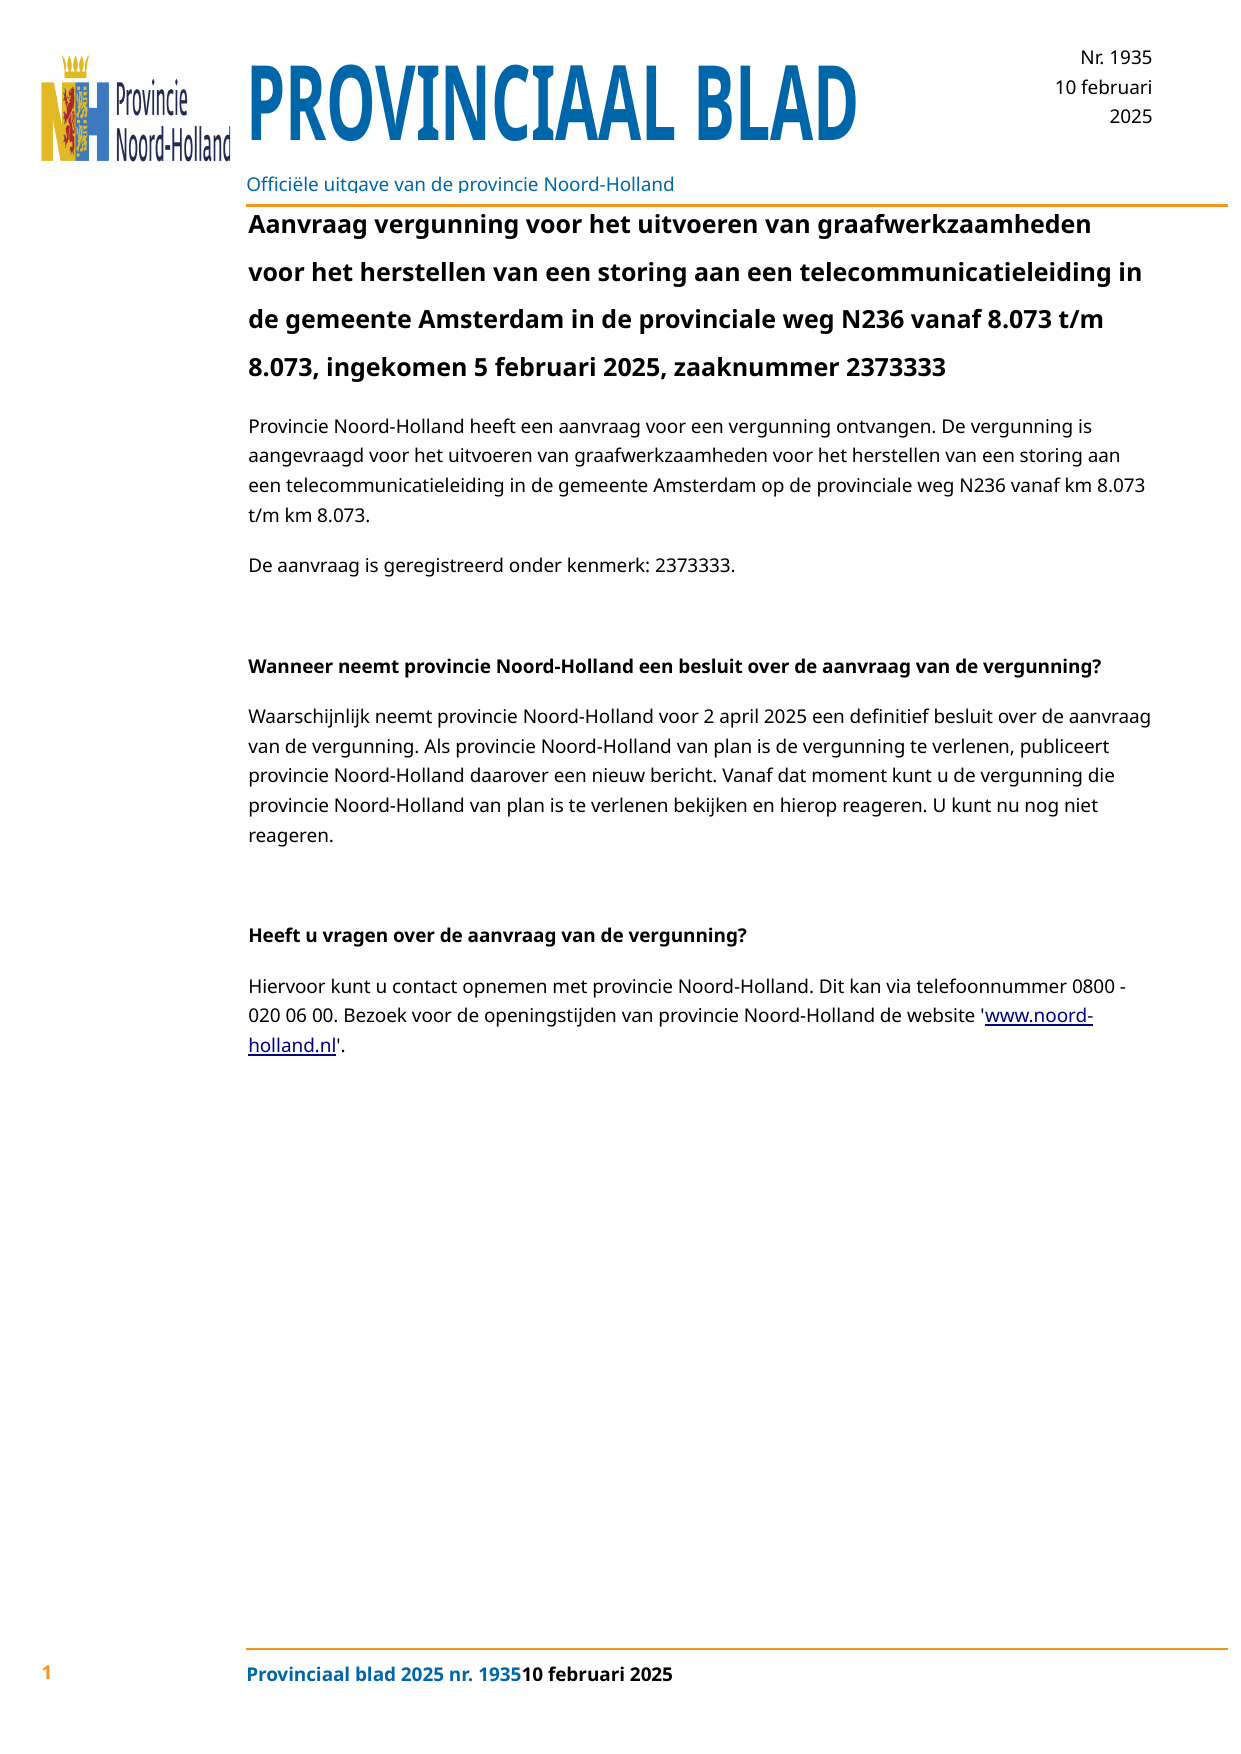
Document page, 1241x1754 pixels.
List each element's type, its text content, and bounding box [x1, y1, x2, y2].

picture [41, 47, 231, 172]
text Heeft u vragen over de aanvraag van de vergunning? [248, 923, 1152, 948]
text Hiervoor kunt u contact opnemen met provincie Noord-Holland. Dit kan via telefoonnummer 0800 - 020 06 00. Bezoek voor de openingstijden van provincie Noord-Holland de website 'www.noord-holland.nl'. [248, 973, 1152, 1058]
text Waarschijnlijk neemt provincie Noord-Holland voor 2 april 2025 een definitief besluit over de aanvraag van de vergunning. Als provincie Noord-Holland van plan is de vergunning te verlenen, publiceert provincie Noord-Holland daarover een nieuw bericht. Vanaf dat moment kunt u de vergunning die provincie Noord-Holland van plan is te verlenen bekijken en hierop reageren. U kunt nu nog niet reageren. [248, 703, 1152, 848]
text De aanvraag is geregistreerd onder kenmerk: 2373333. [248, 552, 1152, 578]
text Provincie Noord-Holland heeft een aanvraag voor een vergunning ontvangen. De vergunning is aangevraagd voor het uitvoeren van graafwerkzaamheden voor het herstellen van een storing aan een telecommunicatieleiding in de gemeente Amsterdam op de provinciale weg N236 vanaf km 8.073 t/m km 8.073. [248, 413, 1152, 528]
text Wanneer neemt provincie Noord-Holland een besluit over de aanvraag van de vergunning? [248, 653, 1152, 679]
text Aanvraag vergunning voor het uitvoeren van graafwerkzaamheden voor het herstellen van een storing aan een telecommunicatieleiding in de gemeente Amsterdam in de provinciale weg N236 vanaf 8.073 t/m 8.073, ingekomen 5 februari 2025, zaaknummer 2373333 [248, 207, 1152, 384]
